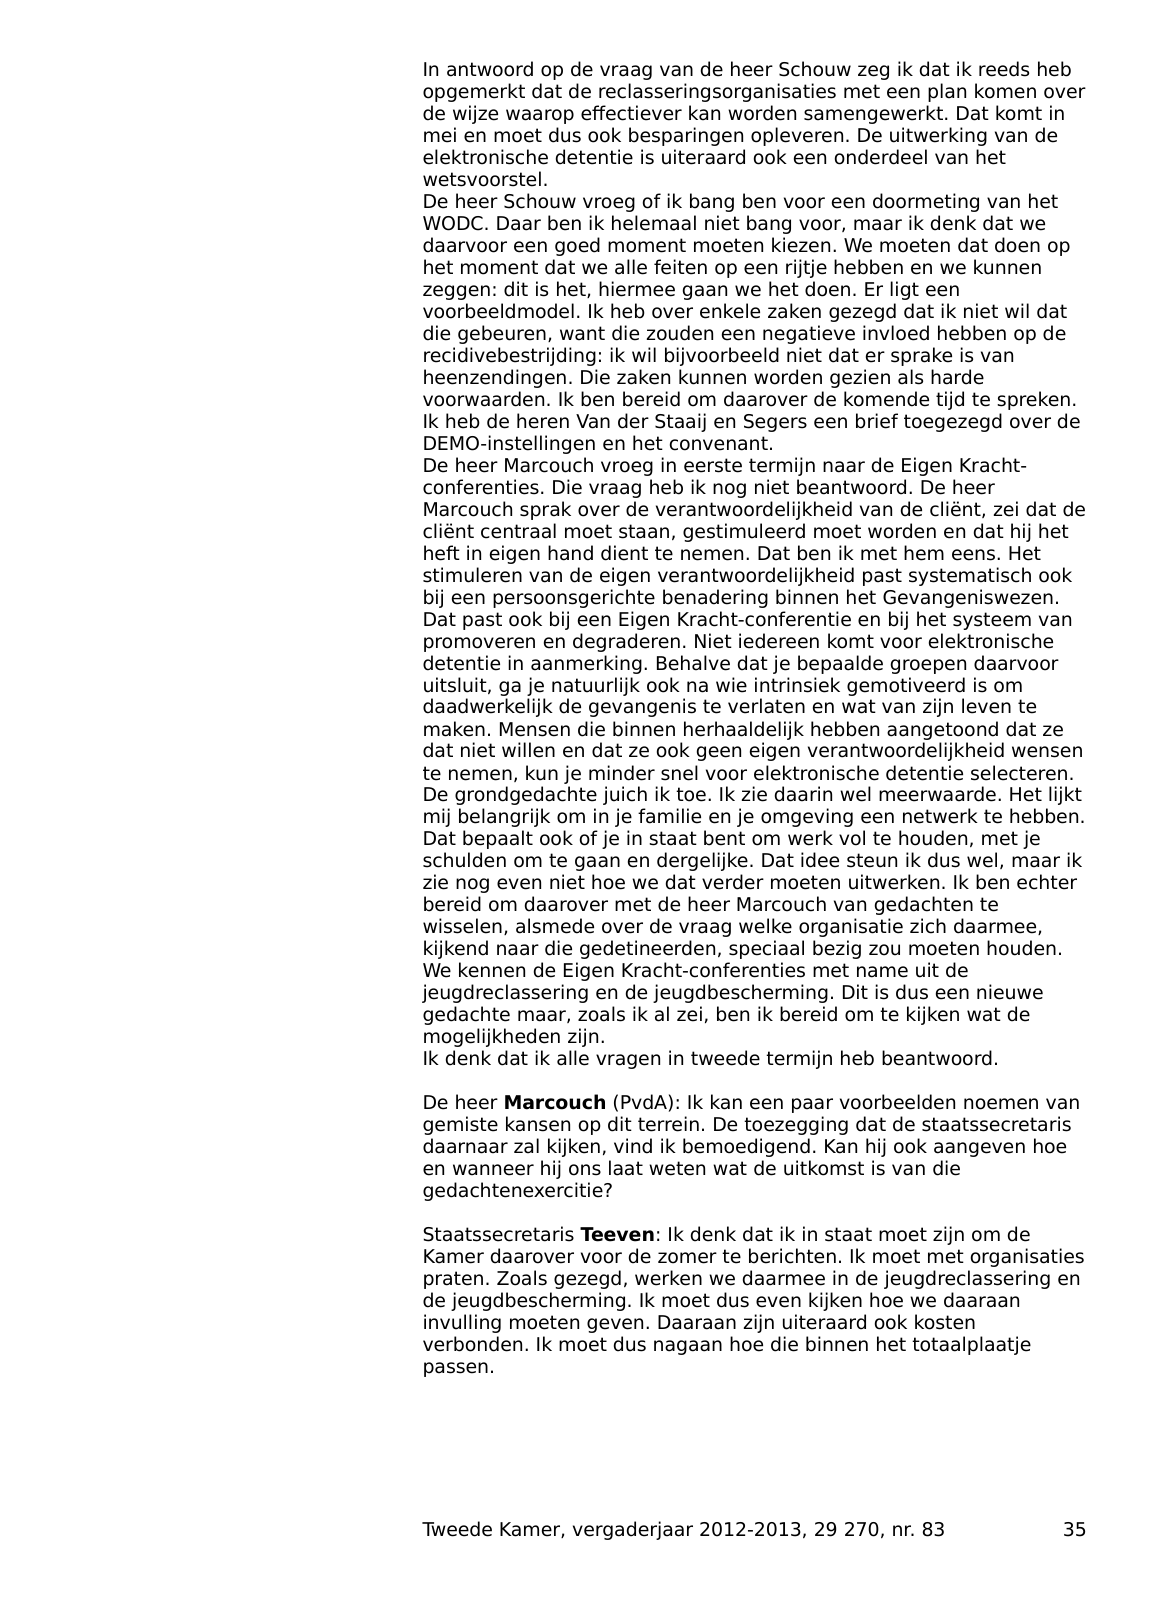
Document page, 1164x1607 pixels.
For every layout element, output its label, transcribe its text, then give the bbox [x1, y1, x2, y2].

text De heer Marcouch vroeg in eerste termijn naar de Eigen Kracht-conferenties. Die vraag heb ik nog niet beantwoord. De heer Marcouch sprak over de verantwoordelijkheid van de cliënt, zei dat de cliënt centraal moet staan, gestimuleerd moet worden en dat hij het heft in eigen hand dient te nemen. Dat ben ik met hem eens. Het stimuleren van de eigen verantwoordelijkheid past systematisch ook bij een persoonsgerichte benadering binnen het Gevangeniswezen. Dat past ook bij een Eigen Kracht-conferentie en bij het systeem van promoveren en degraderen. Niet iedereen komt voor elektronische detentie in aanmerking. Behalve dat je bepaalde groepen daarvoor uitsluit, ga je natuurlijk ook na wie intrinsiek gemotiveerd is om daadwerkelijk de gevangenis te verlaten en wat van zijn leven te maken. Mensen die binnen herhaaldelijk hebben aangetoond dat ze dat niet willen en dat ze ook geen eigen verantwoordelijkheid wensen te nemen, kun je minder snel voor elektronische detentie selecteren. [422, 455, 1087, 784]
text De heer Marcouch (PvdA): Ik kan een paar voorbeelden noemen van gemiste kansen op dit terrein. De toezegging dat de staatssecretaris daarnaar zal kijken, vind ik bemoedigend. Kan hij ook aangeven hoe en wanneer hij ons laat weten wat de uitkomst is van die gedachtenexercitie? [422, 1092, 1087, 1202]
text In antwoord op de vraag van de heer Schouw zeg ik dat ik reeds heb opgemerkt dat de reclasseringsorganisaties met een plan komen over de wijze waarop effectiever kan worden samengewerkt. Dat komt in mei en moet dus ook besparingen opleveren. De uitwerking van de elektronische detentie is uiteraard ook een onderdeel van het wetsvoorstel. [422, 59, 1087, 191]
text Ik heb de heren Van der Staaij en Segers een brief toegezegd over de DEMO-instellingen en het convenant. [422, 411, 1087, 455]
text De grondgedachte juich ik toe. Ik zie daarin wel meerwaarde. Het lijkt mij belangrijk om in je familie en je omgeving een netwerk te hebben. Dat bepaalt ook of je in staat bent om werk vol te houden, met je schulden om te gaan en dergelijke. Dat idee steun ik dus wel, maar ik zie nog even niet hoe we dat verder moeten uitwerken. Ik ben echter bereid om daarover met de heer Marcouch van gedachten te wisselen, alsmede over de vraag welke organisatie zich daarmee, kijkend naar die gedetineerden, speciaal bezig zou moeten houden. We kennen de Eigen Kracht-conferenties met name uit de jeugdreclassering en de jeugdbescherming. Dit is dus een nieuwe gedachte maar, zoals ik al zei, ben ik bereid om te kijken wat de mogelijkheden zijn. [422, 784, 1087, 1048]
text Ik denk dat ik alle vragen in tweede termijn heb beantwoord. [422, 1048, 1087, 1070]
text De heer Schouw vroeg of ik bang ben voor een doormeting van het WODC. Daar ben ik helemaal niet bang voor, maar ik denk dat we daarvoor een goed moment moeten kiezen. We moeten dat doen op het moment dat we alle feiten op een rijtje hebben en we kunnen zeggen: dit is het, hiermee gaan we het doen. Er ligt een voorbeeldmodel. Ik heb over enkele zaken gezegd dat ik niet wil dat die gebeuren, want die zouden een negatieve invloed hebben op de recidivebestrijding: ik wil bijvoorbeeld niet dat er sprake is van heenzendingen. Die zaken kunnen worden gezien als harde voorwaarden. Ik ben bereid om daarover de komende tijd te spreken. [422, 191, 1087, 411]
text Staatssecretaris Teeven: Ik denk dat ik in staat moet zijn om de Kamer daarover voor de zomer te berichten. Ik moet met organisaties praten. Zoals gezegd, werken we daarmee in de jeugdreclassering en de jeugdbescherming. Ik moet dus even kijken hoe we daaraan invulling moeten geven. Daaraan zijn uiteraard ook kosten verbonden. Ik moet dus nagaan hoe die binnen het totaalplaatje passen. [422, 1224, 1087, 1378]
